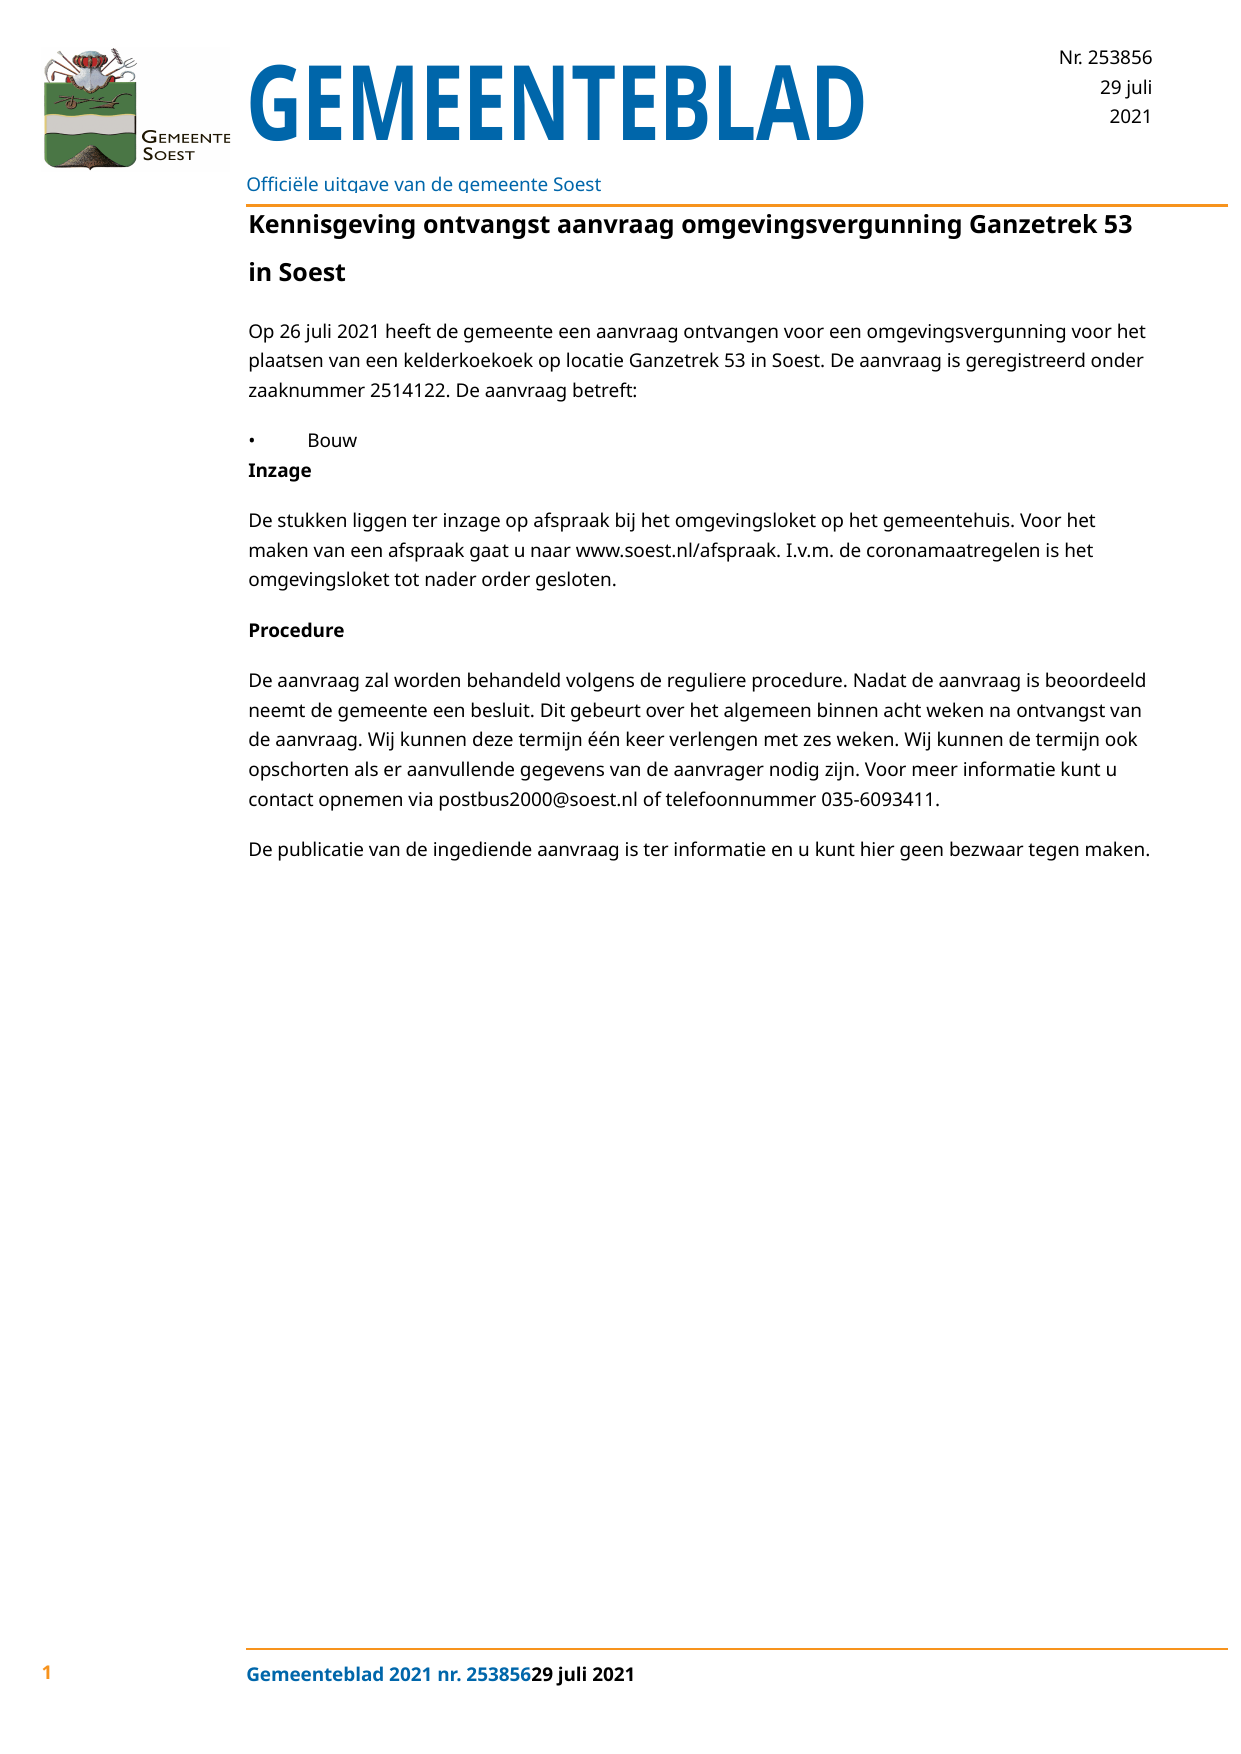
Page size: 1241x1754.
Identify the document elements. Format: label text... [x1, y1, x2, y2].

text De stukken liggen ter inzage op afspraak bij het omgevingsloket op het gemeentehuis. Voor het maken van een afspraak gaat u naar www.soest.nl/afspraak. I.v.m. de coronamaatregelen is het omgevingsloket tot nader order gesloten. [248, 507, 1152, 592]
picture [41, 47, 231, 172]
text Inzage [248, 457, 1152, 483]
text De aanvraag zal worden behandeld volgens de reguliere procedure. Nadat de aanvraag is beoordeeld neemt de gemeente een besluit. Dit gebeurt over het algemeen binnen acht weken na ontvangst van de aanvraag. Wij kunnen deze termijn één keer verlengen met zes weken. Wij kunnen de termijn ook opschorten als er aanvullende gegevens van de aanvrager nodig zijn. Voor meer informatie kunt u contact opnemen via postbus2000@soest.nl of telefoonnummer 035-6093411. [248, 667, 1152, 812]
text De publicatie van de ingediende aanvraag is ter informatie en u kunt hier geen bezwaar tegen maken. [248, 836, 1152, 862]
text Procedure [248, 617, 1152, 643]
text Op 26 juli 2021 heeft de gemeente een aanvraag ontvangen voor een omgevingsvergunning voor het plaatsen van een kelderkoekoek op locatie Ganzetrek 53 in Soest. De aanvraag is geregistreerd onder zaaknummer 2514122. De aanvraag betreft: [248, 318, 1152, 403]
text Kennisgeving ontvangst aanvraag omgevingsvergunning Ganzetrek 53 in Soest [248, 207, 1152, 288]
list Bouw [248, 427, 1152, 453]
